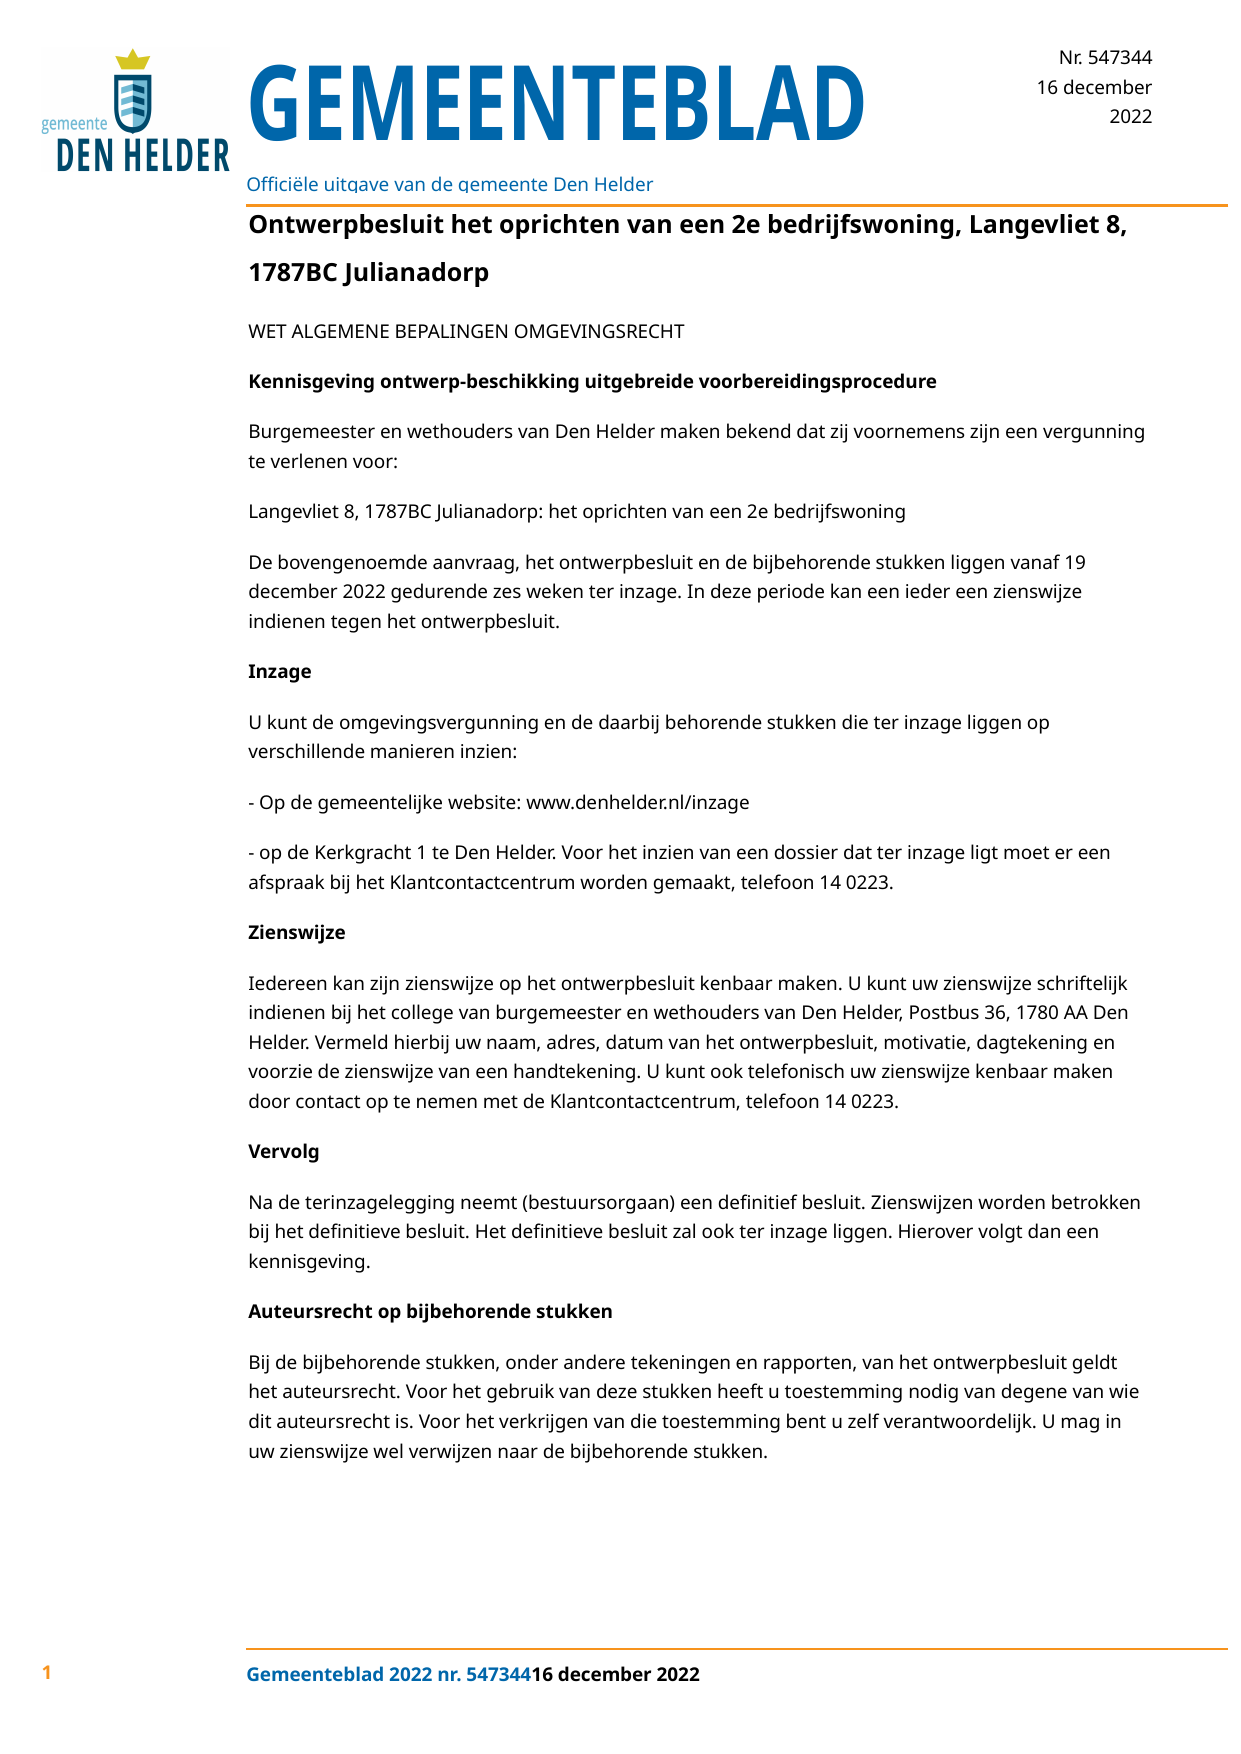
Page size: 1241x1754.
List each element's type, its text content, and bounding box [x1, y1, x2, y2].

picture [41, 47, 231, 172]
text Langevliet 8, 1787BC Julianadorp: het oprichten van een 2e bedrijfswoning [248, 499, 1152, 524]
picture [220, 160, 224, 172]
text Kennisgeving ontwerp-beschikking uitgebreide voorbereidingsprocedure [248, 368, 1152, 394]
text Na de terinzagelegging neemt (bestuursorgaan) een definitief besluit. Zienswijzen worden betrokken bij het definitieve besluit. Het definitieve besluit zal ook ter inzage liggen. Hierover volgt dan een kennisgeving. [248, 1189, 1152, 1274]
picture [130, 157, 135, 172]
text Vervolg [248, 1139, 1152, 1164]
text - Op de gemeentelijke website: www.denhelder.nl/inzage [248, 789, 1152, 815]
text Burgemeester en wethouders van Den Helder maken bekend dat zij voornemens zijn een vergunning te verlenen voor: [248, 419, 1152, 474]
text Zienswijze [248, 919, 1152, 945]
picture [100, 154, 106, 172]
picture [63, 144, 68, 165]
text Inzage [248, 659, 1152, 684]
text Auteursrecht op bijbehorende stukken [248, 1299, 1152, 1324]
text WET ALGEMENE BEPALINGEN OMGEVINGSRECHT [248, 318, 1152, 344]
text Iedereen kan zijn zienswijze op het ontwerpbesluit kenbaar maken. U kunt uw zienswijze schriftelijk indienen bij het college van burgemeester en wethouders van Den Helder, Postbus 36, 1780 AA Den Helder. Vermeld hierbij uw naam, adres, datum van het ontwerpbesluit, motivatie, dagtekening en voorzie de zienswijze van een handtekening. U kunt ook telefonisch uw zienswijze kenbaar maken door contact op te nemen met de Klantcontactcentrum, telefoon 14 0223. [248, 970, 1152, 1114]
text - op de Kerkgracht 1 te Den Helder. Voor het inzien van een dossier dat ter inzage ligt moet er een afspraak bij het Klantcontactcentrum worden gemaakt, telefoon 14 0223. [248, 839, 1152, 895]
text De bovengenoemde aanvraag, het ontwerpbesluit en de bijbehorende stukken liggen vanaf 19 december 2022 gedurende zes weken ter inzage. In deze periode kan een ieder een zienswijze indienen tegen het ontwerpbesluit. [248, 549, 1152, 634]
text Ontwerpbesluit het oprichten van een 2e bedrijfswoning, Langevliet 8, 1787BC Julianadorp [248, 207, 1152, 288]
picture [182, 144, 187, 165]
text U kunt de omgevingsvergunning en de daarbij behorende stukken die ter inzage liggen op verschillende manieren inzien: [248, 709, 1152, 764]
text Bij de bijbehorende stukken, onder andere tekeningen en rapporten, van het ontwerpbesluit geldt het auteursrecht. Voor het gebruik van deze stukken heeft u toestemming nodig van degene van wie dit auteursrecht is. Voor het verkrijgen van die toestemming bent u zelf verantwoordelijk. U mag in uw zienswijze wel verwijzen naar de bijbehorende stukken. [248, 1349, 1152, 1464]
